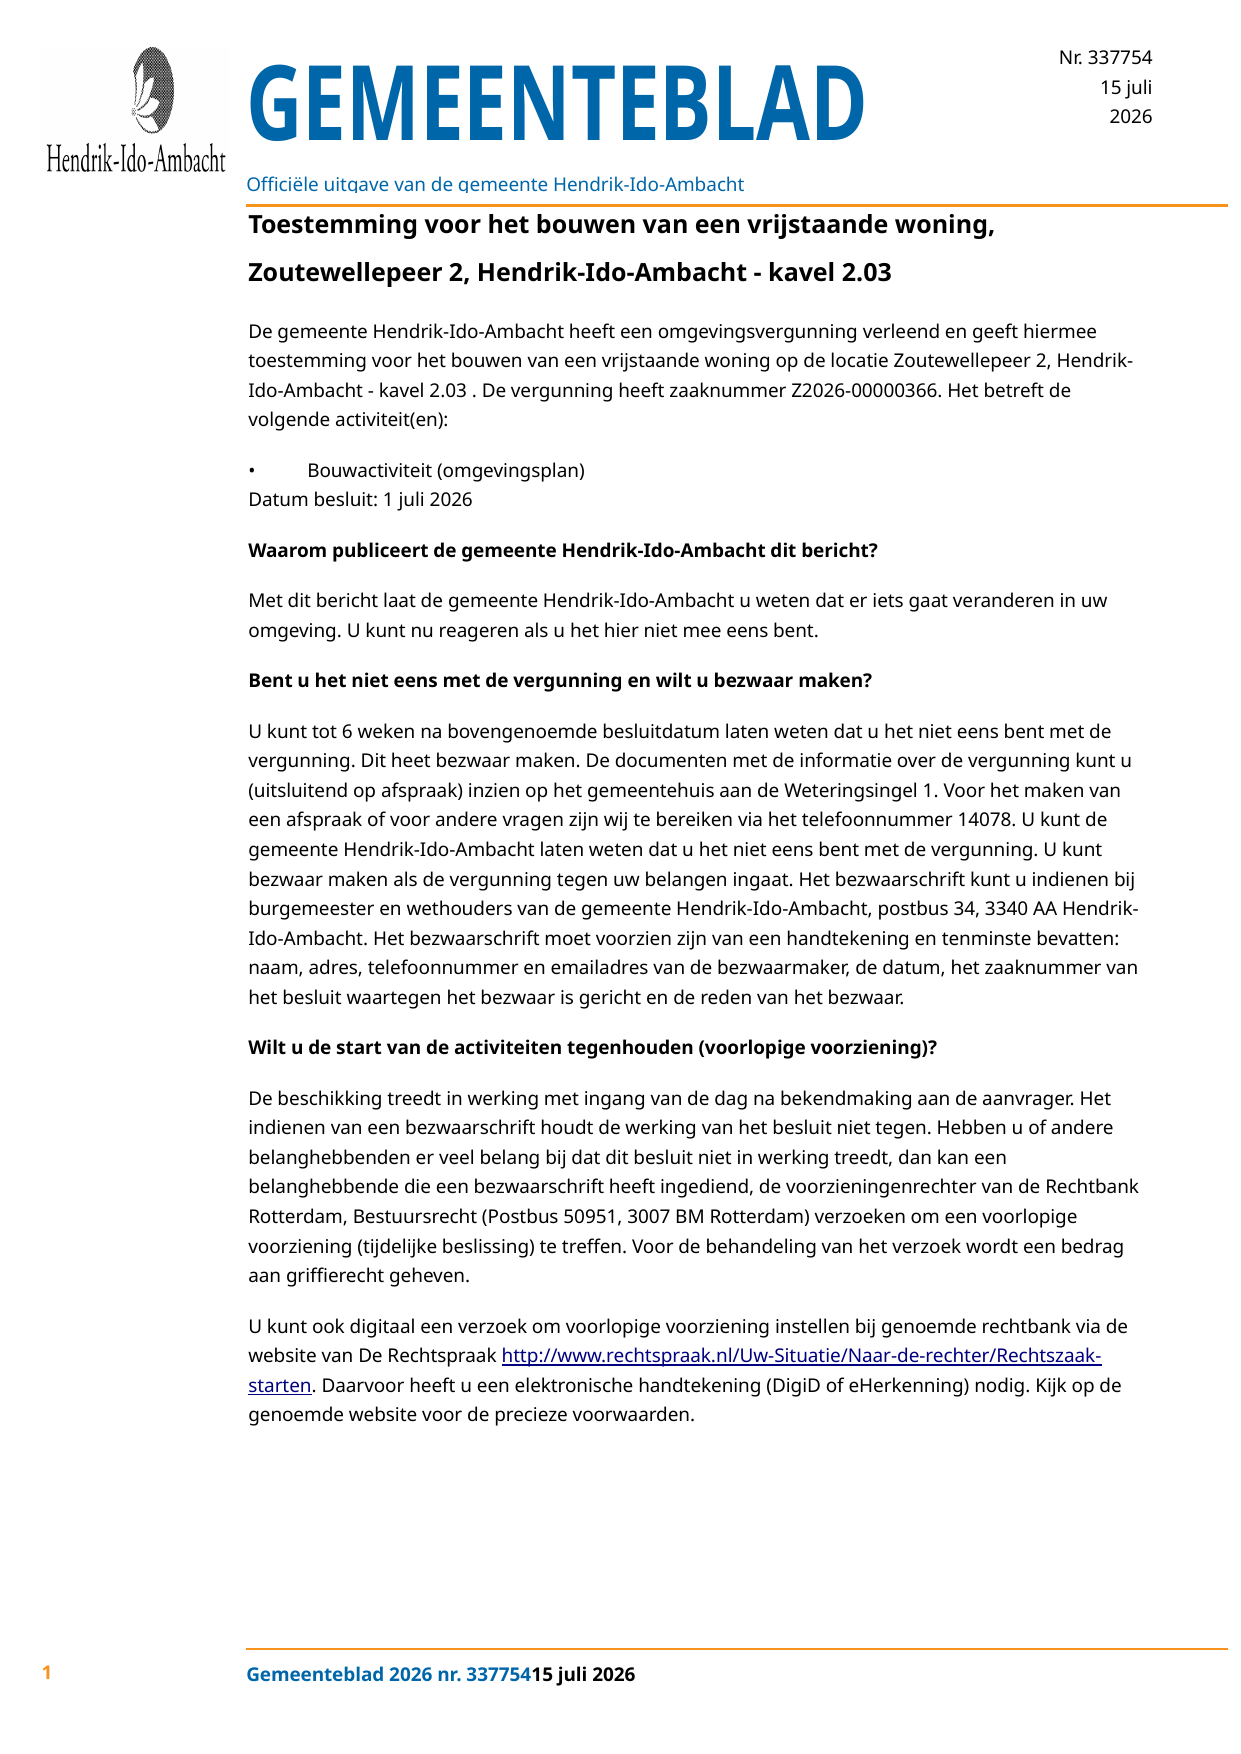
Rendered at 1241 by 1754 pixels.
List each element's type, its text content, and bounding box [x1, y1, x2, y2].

picture [41, 47, 231, 172]
text U kunt ook digitaal een verzoek om voorlopige voorziening instellen bij genoemde rechtbank via de website van De Rechtspraak http://www.rechtspraak.nl/Uw-Situatie/Naar-de-rechter/Rechtszaak-starten. Daarvoor heeft u een elektronische handtekening (DigiD of eHerkenning) nodig. Kijk op de genoemde website voor de precieze voorwaarden. [248, 1313, 1152, 1427]
text Toestemming voor het bouwen van een vrijstaande woning, Zoutewellepeer 2, Hendrik-Ido-Ambacht - kavel 2.03 [248, 207, 1152, 288]
text De beschikking treedt in werking met ingang van de dag na bekendmaking aan de aanvrager. Het indienen van een bezwaarschrift houdt de werking van het besluit niet tegen. Hebben u of andere belanghebbenden er veel belang bij dat dit besluit niet in werking treedt, dan kan een belanghebbende die een bezwaarschrift heeft ingediend, de voorzieningenrechter van de Rechtbank Rotterdam, Bestuursrecht (Postbus 50951, 3007 BM Rotterdam) verzoeken om een voorlopige voorziening (tijdelijke beslissing) te treffen. Voor de behandeling van het verzoek wordt een bedrag aan griffierecht geheven. [248, 1085, 1152, 1288]
text U kunt tot 6 weken na bovengenoemde besluitdatum laten weten dat u het niet eens bent met de vergunning. Dit heet bezwaar maken. De documenten met de informatie over de vergunning kunt u (uitsluitend op afspraak) inzien op het gemeentehuis aan de Weteringsingel 1. Voor het maken van een afspraak of voor andere vragen zijn wij te bereiken via het telefoonnummer 14078. U kunt de gemeente Hendrik-Ido-Ambacht laten weten dat u het niet eens bent met de vergunning. U kunt bezwaar maken als de vergunning tegen uw belangen ingaat. Het bezwaarschrift kunt u indienen bij burgemeester en wethouders van de gemeente Hendrik-Ido-Ambacht, postbus 34, 3340 AA Hendrik-Ido-Ambacht. Het bezwaarschrift moet voorzien zijn van een handtekening en tenminste bevatten: naam, adres, telefoonnummer en emailadres van de bezwaarmaker, de datum, het zaaknummer van het besluit waartegen het bezwaar is gericht en de reden van het bezwaar. [248, 718, 1152, 1010]
text Met dit bericht laat de gemeente Hendrik-Ido-Ambacht u weten dat er iets gaat veranderen in uw omgeving. U kunt nu reageren als u het hier niet mee eens bent. [248, 587, 1152, 643]
text Datum besluit: 1 juli 2026 [248, 487, 1152, 512]
text Bent u het niet eens met de vergunning en wilt u bezwaar maken? [248, 667, 1152, 693]
text De gemeente Hendrik-Ido-Ambacht heeft een omgevingsvergunning verleend en geeft hiermee toestemming voor het bouwen van een vrijstaande woning op de locatie Zoutewellepeer 2, Hendrik-Ido-Ambacht - kavel 2.03 . De vergunning heeft zaaknummer Z2026-00000366. Het betreft de volgende activiteit(en): [248, 318, 1152, 432]
text Wilt u de start van de activiteiten tegenhouden (voorlopige voorziening)? [248, 1034, 1152, 1060]
text Waarom publiceert de gemeente Hendrik-Ido-Ambacht dit bericht? [248, 537, 1152, 563]
list Bouwactiviteit (omgevingsplan) [248, 457, 1152, 483]
